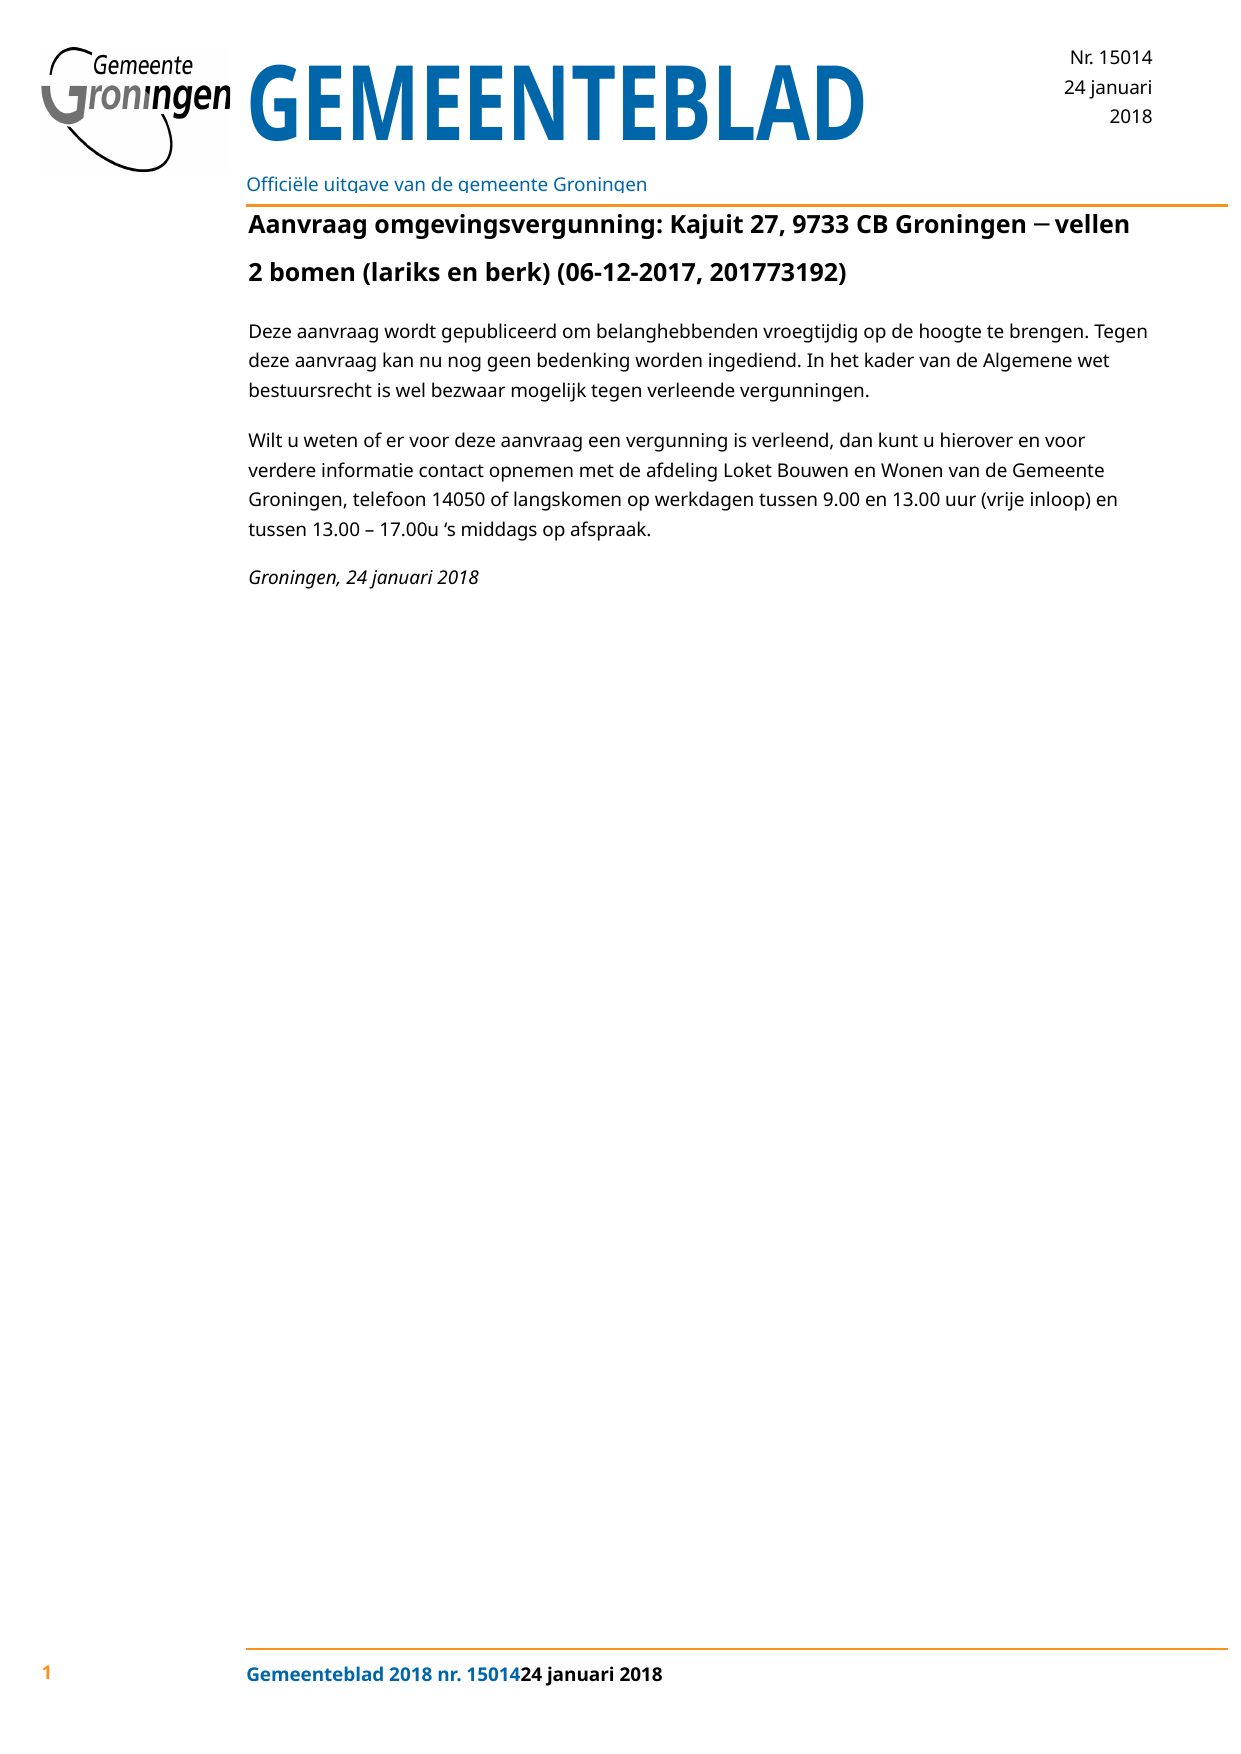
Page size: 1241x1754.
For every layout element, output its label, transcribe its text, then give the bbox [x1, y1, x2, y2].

text Wilt u weten of er voor deze aanvraag een vergunning is verleend, dan kunt u hierover en voor verdere informatie contact opnemen met de afdeling Loket Bouwen en Wonen van de Gemeente Groningen, telefoon 14050 of langskomen op werkdagen tussen 9.00 en 13.00 uur (vrije inloop) en tussen 13.00 – 17.00u ‘s middags op afspraak. [248, 427, 1152, 542]
text Groningen, 24 januari 2018 [248, 564, 1152, 590]
picture [41, 47, 231, 172]
text Deze aanvraag wordt gepubliceerd om belanghebbenden vroegtijdig op de hoogte te brengen. Tegen deze aanvraag kan nu nog geen bedenking worden ingediend. In het kader van de Algemene wet bestuursrecht is wel bezwaar mogelijk tegen verleende vergunningen. [248, 318, 1152, 403]
text Aanvraag omgevingsvergunning: Kajuit 27, 9733 CB Groningen ─ vellen 2 bomen (lariks en berk) (06-12-2017, 201773192) [248, 207, 1152, 288]
